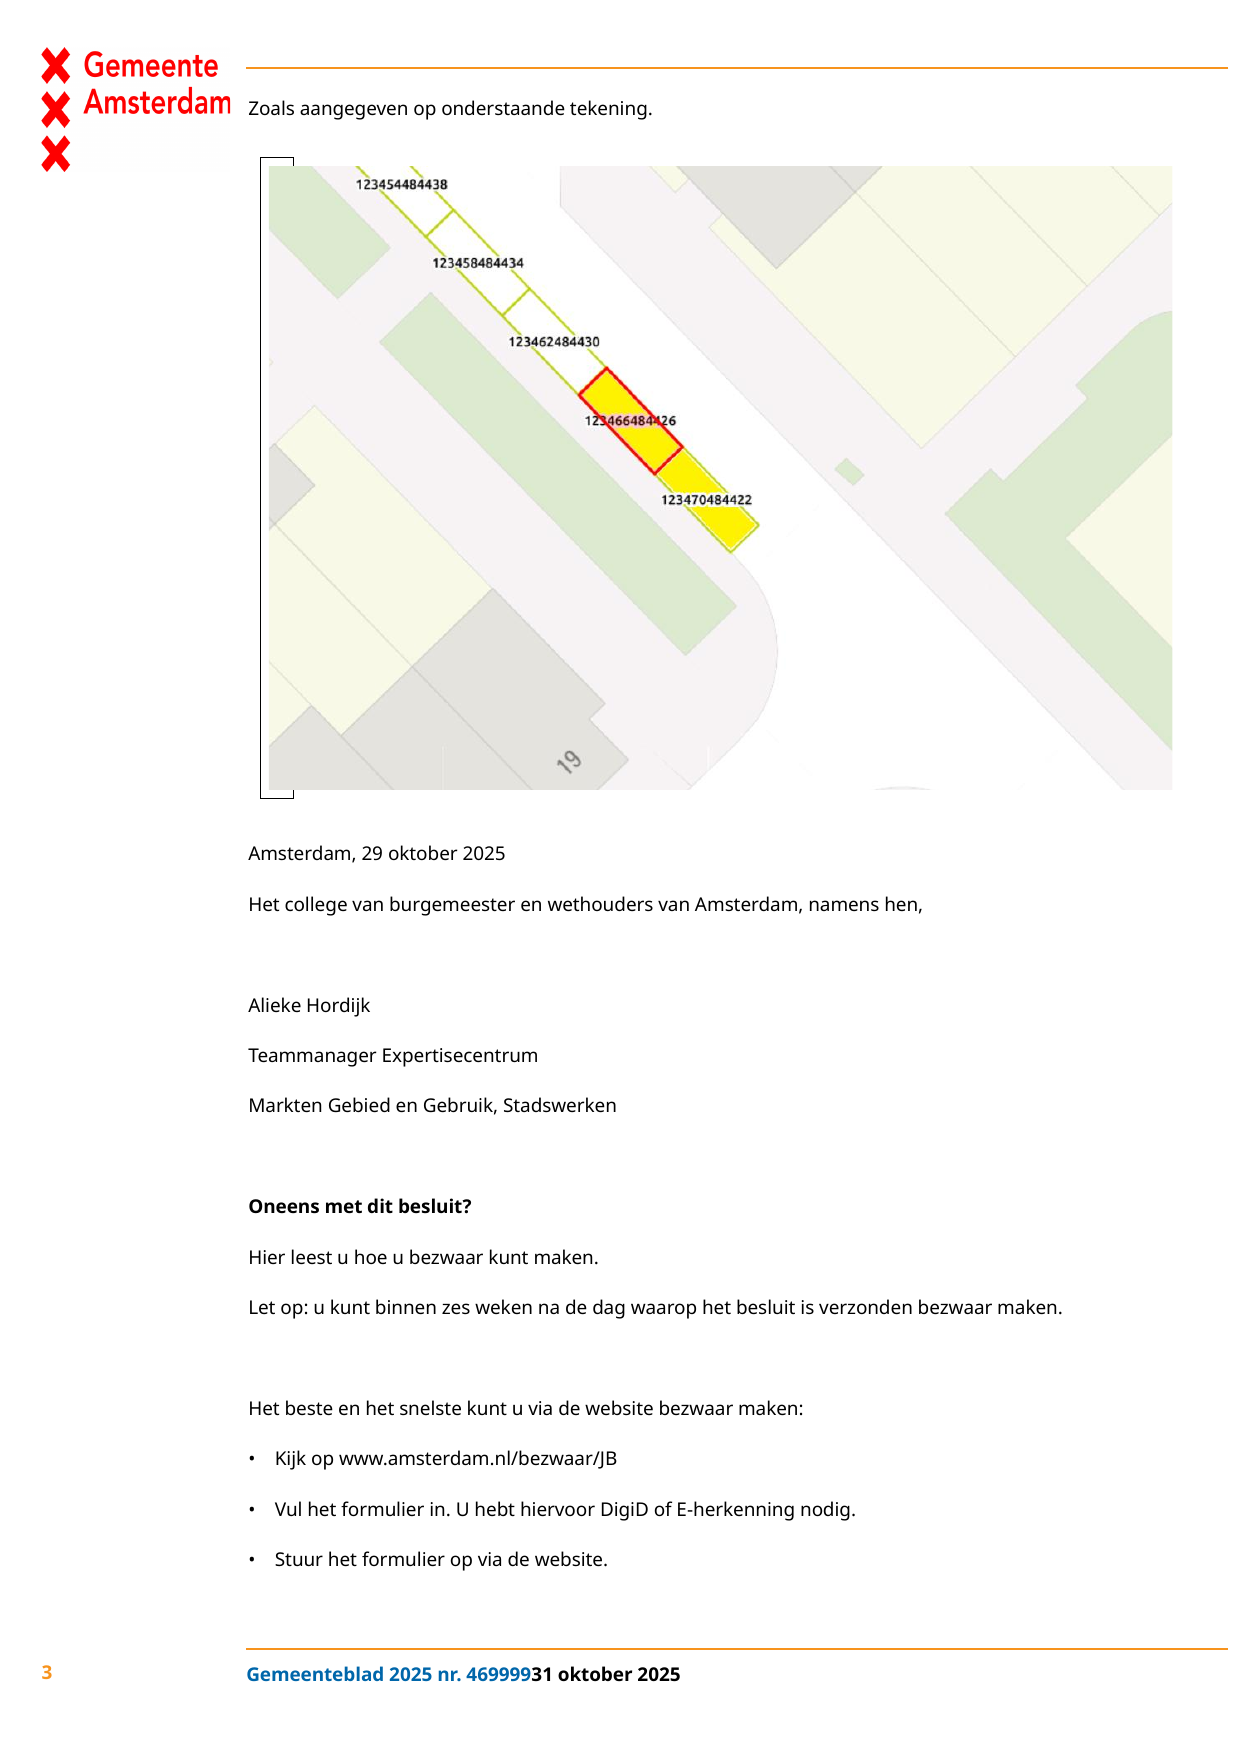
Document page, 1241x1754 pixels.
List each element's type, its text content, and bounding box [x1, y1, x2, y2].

text Oneens met dit besluit? [248, 1193, 1152, 1219]
text Let op: u kunt binnen zes weken na de dag waarop het besluit is verzonden bezwaar maken. [248, 1294, 1152, 1320]
text • Stuur het formulier op via de website. [248, 1546, 1152, 1572]
picture [41, 47, 231, 172]
text Het beste en het snelste kunt u via de website bezwaar maken: [248, 1395, 1152, 1421]
text • Kijk op www.amsterdam.nl/bezwaar/JB [248, 1446, 1152, 1471]
text Het college van burgemeester en wethouders van Amsterdam, namens hen, [248, 891, 1152, 917]
text Markten Gebied en Gebruik, Stadswerken [248, 1093, 1152, 1118]
text Alieke Hordijk [248, 992, 1152, 1018]
text Hier leest u hoe u bezwaar kunt maken. [248, 1244, 1152, 1270]
picture [268, 166, 1173, 790]
text Zoals aangegeven op onderstaande tekening. [248, 95, 1152, 121]
text Amsterdam, 29 oktober 2025 [248, 841, 1152, 866]
text • Vul het formulier in. U hebt hiervoor DigiD of E-herkenning nodig. [248, 1496, 1152, 1522]
text Teammanager Expertisecentrum [248, 1042, 1152, 1068]
